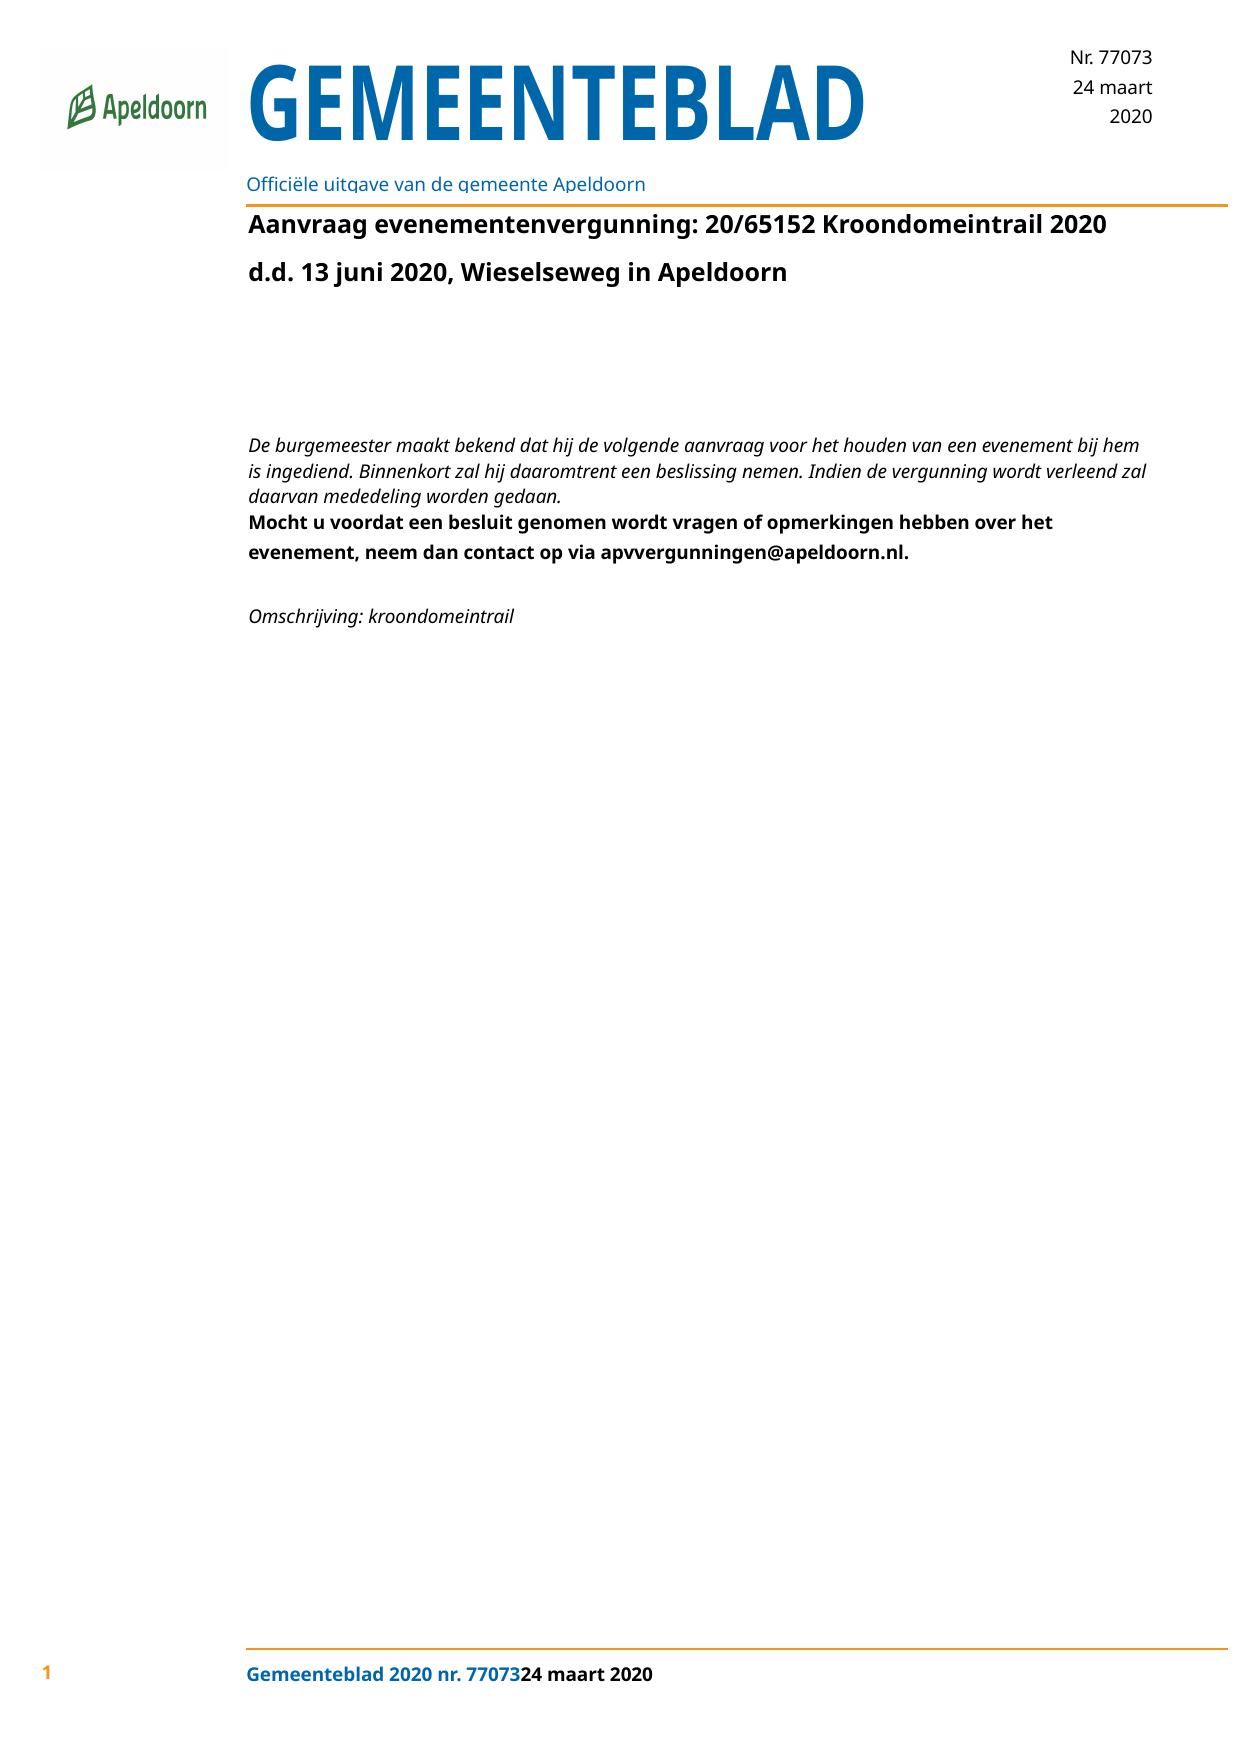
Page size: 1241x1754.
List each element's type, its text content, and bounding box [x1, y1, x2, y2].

text Mocht u voordat een besluit genomen wordt vragen of opmerkingen hebben over het evenement, neem dan contact op via apvvergunningen@apeldoorn.nl. [248, 509, 1152, 565]
text De burgemeester maakt bekend dat hij de volgende aanvraag voor het houden van een evenement bij hem is ingediend. Binnenkort zal hij daaromtrent een beslissing nemen. Indien de vergunning wordt verleend zal daarvan mededeling worden gedaan. [248, 432, 1152, 509]
text Omschrijving: kroondomeintrail [248, 603, 1152, 629]
picture [41, 47, 231, 172]
text Aanvraag evenementenvergunning: 20/65152 Kroondomeintrail 2020 d.d. 13 juni 2020, Wieselseweg in Apeldoorn [248, 207, 1152, 288]
